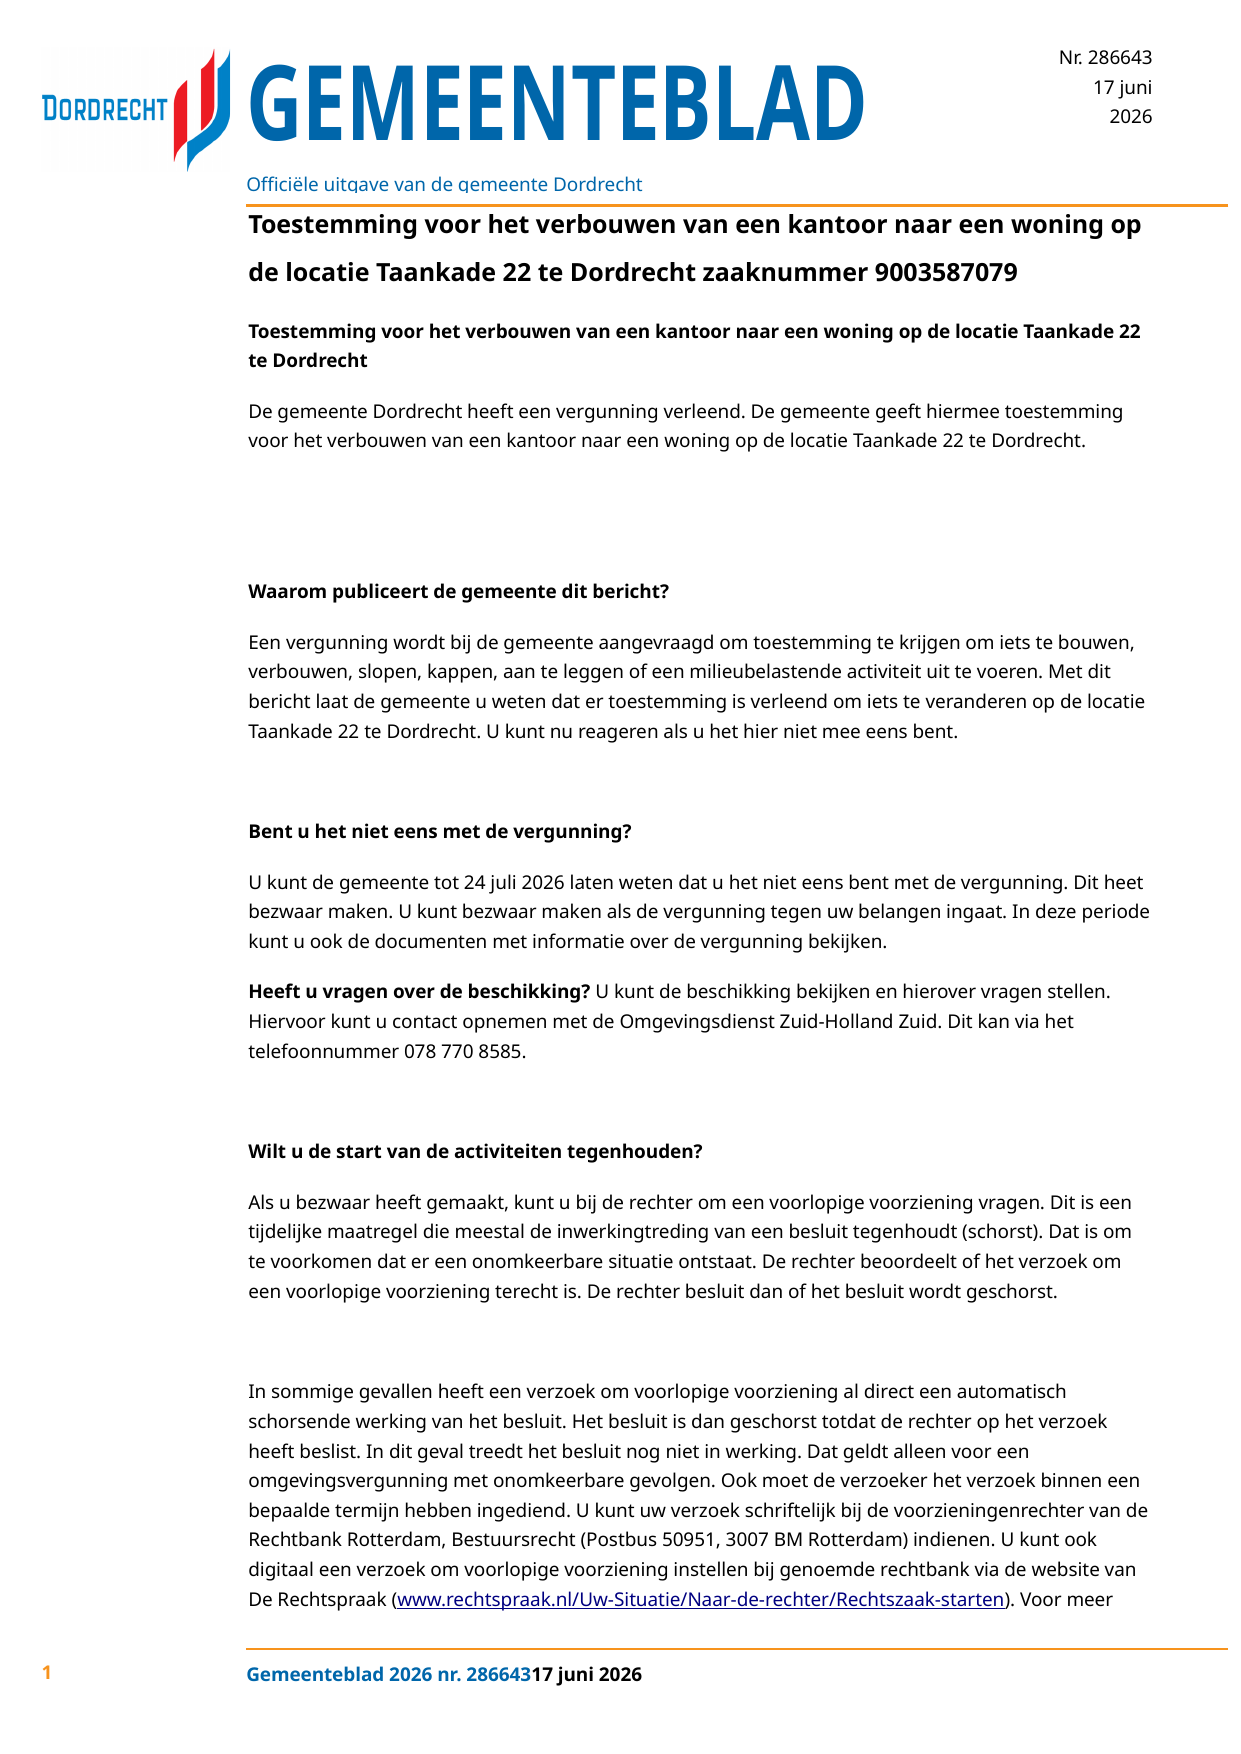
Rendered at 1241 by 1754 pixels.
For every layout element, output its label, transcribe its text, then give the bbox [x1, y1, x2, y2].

text Waarom publiceert de gemeente dit bericht? [248, 579, 1152, 604]
text Wilt u de start van de activiteiten tegenhouden? [248, 1139, 1152, 1164]
picture [41, 47, 231, 172]
text Toestemming voor het verbouwen van een kantoor naar een woning op de locatie Taankade 22 te Dordrecht zaaknummer 9003587079 [248, 207, 1152, 288]
text Toestemming voor het verbouwen van een kantoor naar een woning op de locatie Taankade 22 te Dordrecht [248, 318, 1152, 373]
text Een vergunning wordt bij de gemeente aangevraagd om toestemming te krijgen om iets te bouwen, verbouwen, slopen, kappen, aan te leggen of een milieubelastende activiteit uit te voeren. Met dit bericht laat de gemeente u weten dat er toestemming is verleend om iets te veranderen op de locatie Taankade 22 te Dordrecht. U kunt nu reageren als u het hier niet mee eens bent. [248, 629, 1152, 744]
text In sommige gevallen heeft een verzoek om voorlopige voorziening al direct een automatisch schorsende werking van het besluit. Het besluit is dan geschorst totdat de rechter op het verzoek heeft beslist. In dit geval treedt het besluit nog niet in werking. Dat geldt alleen voor een omgevingsvergunning met onomkeerbare gevolgen. Ook moet de verzoeker het verzoek binnen een bepaalde termijn hebben ingediend. U kunt uw verzoek schriftelijk bij de voorzieningenrechter van de Rechtbank Rotterdam, Bestuursrecht (Postbus 50951, 3007 BM Rotterdam) indienen. U kunt ook digitaal een verzoek om voorlopige voorziening instellen bij genoemde rechtbank via de website van De Rechtspraak (www.rechtspraak.nl/Uw-Situatie/Naar-de-rechter/Rechtszaak-starten). Voor meer [248, 1379, 1152, 1612]
text Bent u het niet eens met de vergunning? [248, 819, 1152, 844]
text U kunt de gemeente tot 24 juli 2026 laten weten dat u het niet eens bent met de vergunning. Dit heet bezwaar maken. U kunt bezwaar maken als de vergunning tegen uw belangen ingaat. In deze periode kunt u ook de documenten met informatie over de vergunning bekijken. [248, 869, 1152, 954]
text Als u bezwaar heeft gemaakt, kunt u bij de rechter om een voorlopige voorziening vragen. Dit is een tijdelijke maatregel die meestal de inwerkingtreding van een besluit tegenhoudt (schorst). Dat is om te voorkomen dat er een onomkeerbare situatie ontstaat. De rechter beoordeelt of het verzoek om een voorlopige voorziening terecht is. De rechter besluit dan of het besluit wordt geschorst. [248, 1189, 1152, 1304]
text De gemeente Dordrecht heeft een vergunning verleend. De gemeente geeft hiermee toestemming voor het verbouwen van een kantoor naar een woning op de locatie Taankade 22 te Dordrecht. [248, 398, 1152, 453]
text Heeft u vragen over de beschikking? U kunt de beschikking bekijken en hierover vragen stellen. Hiervoor kunt u contact opnemen met de Omgevingsdienst Zuid-Holland Zuid. Dit kan via het telefoonnummer 078 770 8585. [248, 979, 1152, 1064]
